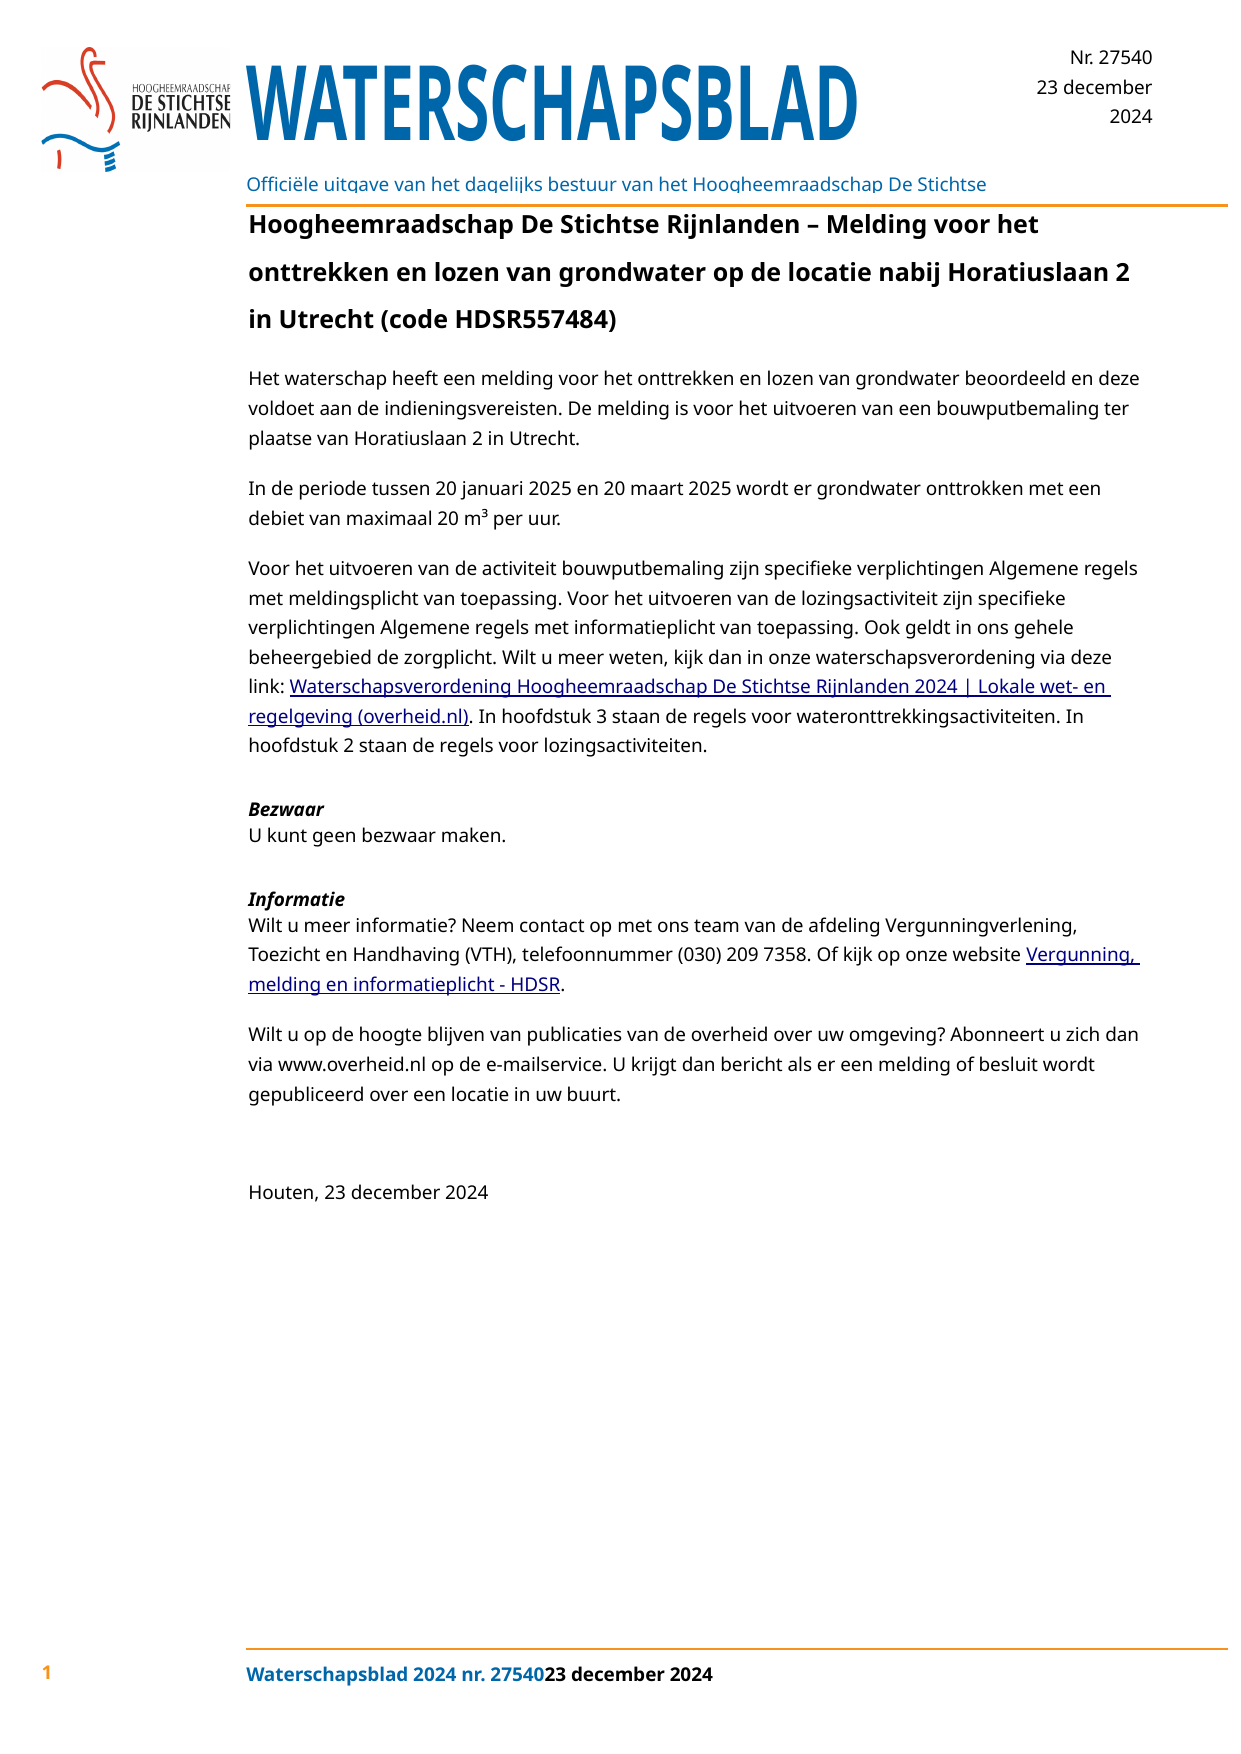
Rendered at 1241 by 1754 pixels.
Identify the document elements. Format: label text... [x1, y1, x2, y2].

text Informatie [248, 886, 1152, 912]
picture [41, 47, 231, 172]
text Het waterschap heeft een melding voor het onttrekken en lozen van grondwater beoordeeld en deze voldoet aan de indieningsvereisten. De melding is voor het uitvoeren van een bouwputbemaling ter plaatse van Horatiuslaan 2 in Utrecht. [248, 366, 1152, 450]
text In de periode tussen 20 januari 2025 en 20 maart 2025 wordt er grondwater onttrokken met een debiet van maximaal 20 m³ per uur. [248, 475, 1152, 530]
text Bezwaar [248, 797, 1152, 822]
text Voor het uitvoeren van de activiteit bouwputbemaling zijn specifieke verplichtingen Algemene regels met meldingsplicht van toepassing. Voor het uitvoeren van de lozingsactiviteit zijn specifieke verplichtingen Algemene regels met informatieplicht van toepassing. Ook geldt in ons gehele beheergebied de zorgplicht. Wilt u meer weten, kijk dan in onze waterschapsverordening via deze link: Waterschapsverordening Hoogheemraadschap De Stichtse Rijnlanden 2024 | Lokale wet- en regelgeving (overheid.nl). In hoofdstuk 3 staan de regels voor wateronttrekkingsactiviteiten. In hoofdstuk 2 staan de regels voor lozingsactiviteiten. [248, 555, 1152, 758]
text Wilt u op de hoogte blijven van publicaties van de overheid over uw omgeving? Abonneert u zich dan via www.overheid.nl op de e-mailservice. U krijgt dan bericht als er een melding of besluit wordt gepubliceerd over een locatie in uw buurt. [248, 1022, 1152, 1106]
text Houten, 23 december 2024 [248, 1179, 1152, 1205]
text Wilt u meer informatie? Neem contact op met ons team van de afdeling Vergunningverlening, Toezicht en Handhaving (VTH), telefoonnummer (030) 209 7358. Of kijk op onze website Vergunning, melding en informatieplicht - HDSR. [248, 912, 1152, 997]
text Hoogheemraadschap De Stichtse Rijnlanden – Melding voor het onttrekken en lozen van grondwater op de locatie nabij Horatiuslaan 2 in Utrecht (code HDSR557484) [248, 207, 1152, 336]
text U kunt geen bezwaar maken. [248, 822, 1152, 848]
